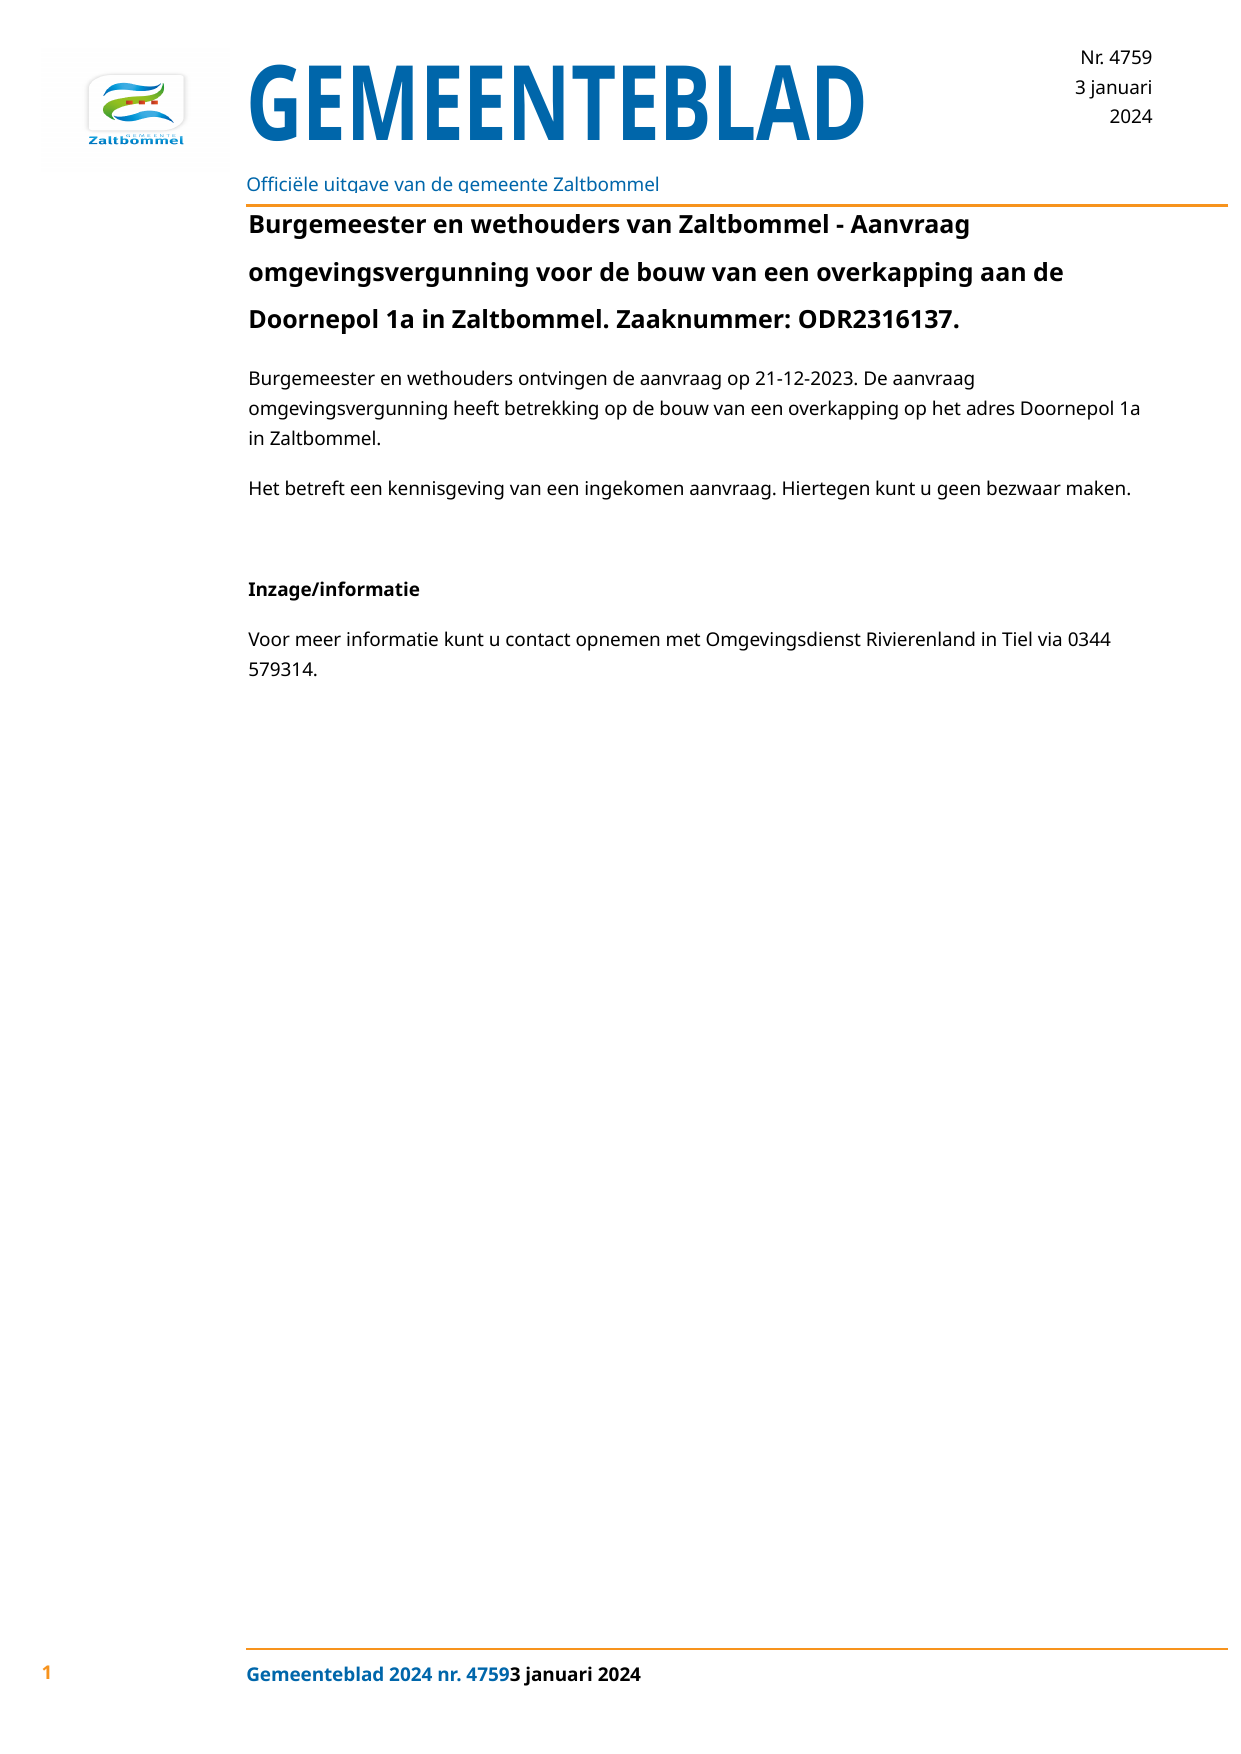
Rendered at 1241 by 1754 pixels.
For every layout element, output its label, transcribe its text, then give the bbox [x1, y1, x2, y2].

text Voor meer informatie kunt u contact opnemen met Omgevingsdienst Rivierenland in Tiel via 0344 579314. [248, 626, 1152, 682]
text Burgemeester en wethouders ontvingen de aanvraag op 21-12-2023. De aanvraag omgevingsvergunning heeft betrekking op de bouw van een overkapping op het adres Doornepol 1a in Zaltbommel. [248, 366, 1152, 450]
text Burgemeester en wethouders van Zaltbommel - Aanvraag omgevingsvergunning voor de bouw van een overkapping aan de Doornepol 1a in Zaltbommel. Zaaknummer: ODR2316137. [248, 207, 1152, 336]
text Het betreft een kennisgeving van een ingekomen aanvraag. Hiertegen kunt u geen bezwaar maken. [248, 475, 1152, 501]
text Inzage/informatie [248, 576, 1152, 602]
picture [41, 47, 231, 172]
